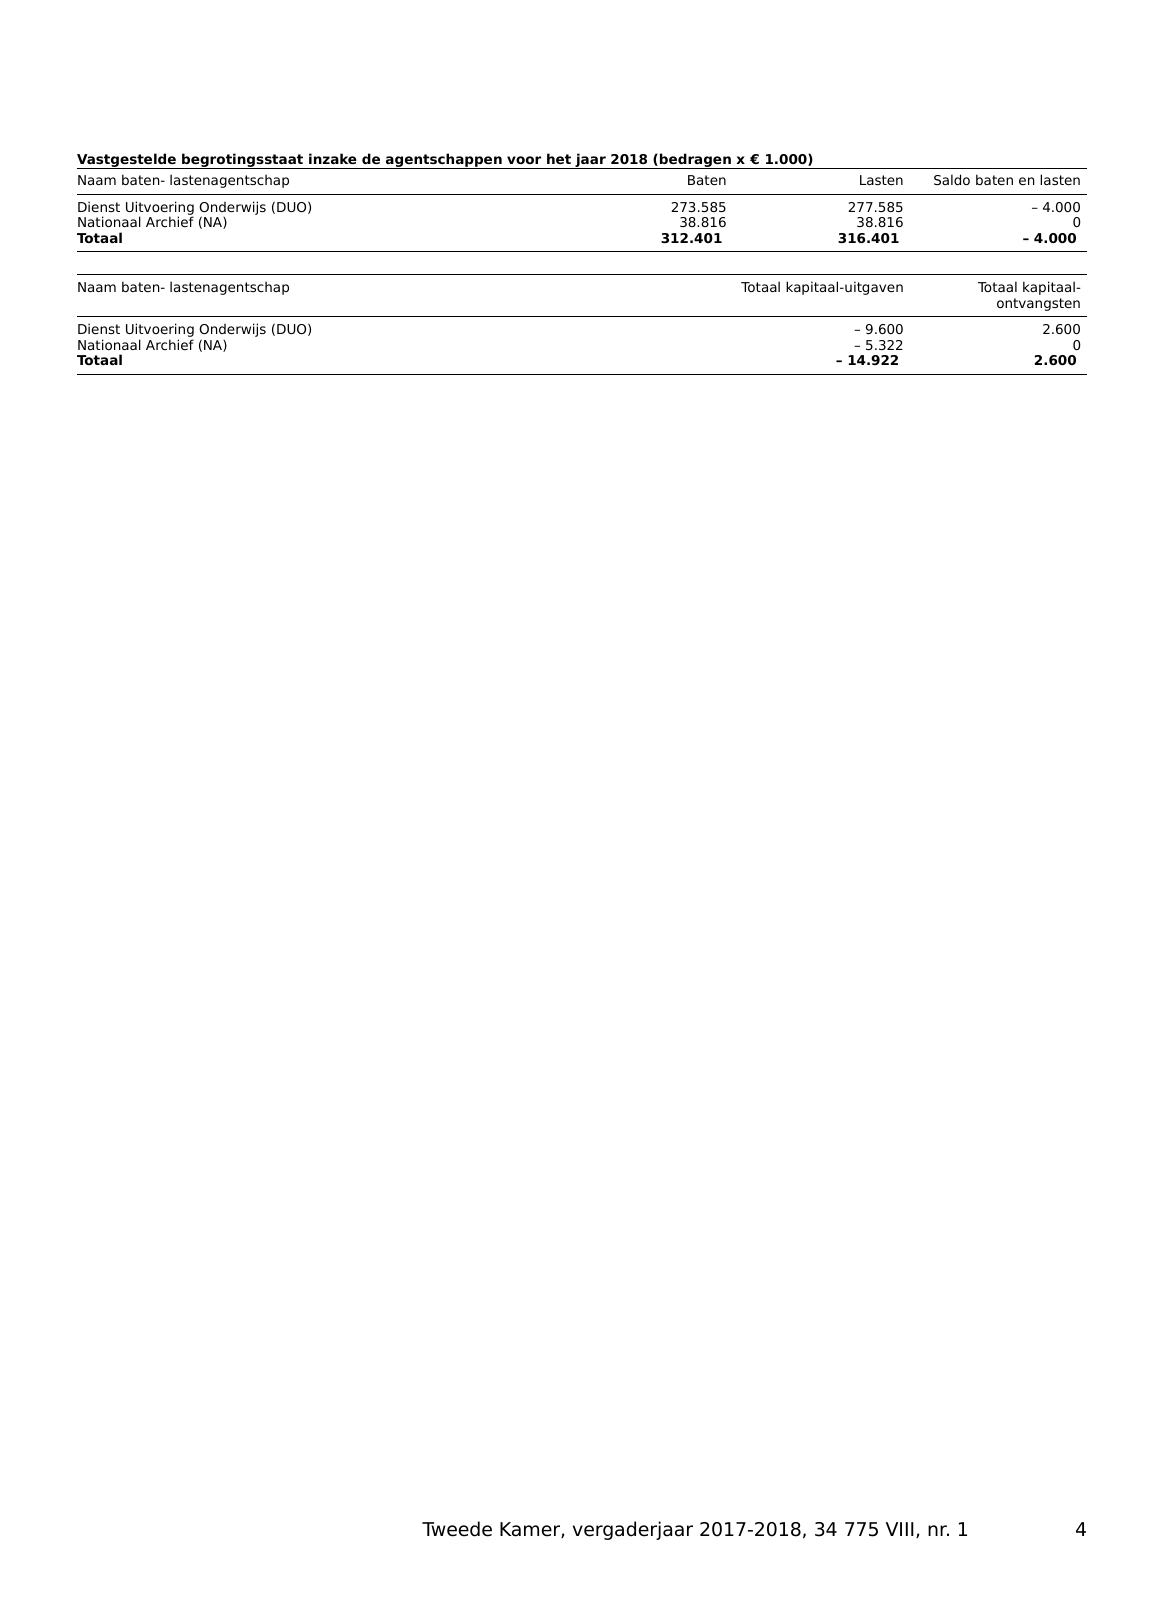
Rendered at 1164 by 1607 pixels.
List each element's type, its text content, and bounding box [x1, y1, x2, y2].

table_cell 2.600 [910, 317, 1087, 337]
table_cell – 4.000 [909, 231, 1087, 251]
table_cell Nationaal Archief (NA) [77, 338, 732, 353]
table_header Totaal kapitaal-uitgaven [732, 275, 909, 316]
table_cell Totaal [77, 353, 732, 374]
table_cell Naam baten- lastenagentschap [77, 169, 555, 194]
table_cell – 4.000 [909, 195, 1087, 215]
table_cell – 14.922 [732, 353, 909, 374]
table_cell Saldo baten en lasten [909, 169, 1087, 194]
table_cell 312.401 [555, 231, 732, 251]
table_cell Dienst Uitvoering Onderwijs (DUO) [77, 195, 555, 215]
table_cell 0 [910, 338, 1087, 353]
table_cell 38.816 [732, 215, 909, 231]
table_cell Totaal [77, 231, 555, 251]
table_header Naam baten- lastenagentschap [77, 275, 732, 316]
table_cell Nationaal Archief (NA) [77, 215, 555, 231]
table_cell Dienst Uitvoering Onderwijs (DUO) [77, 317, 732, 337]
table_cell 316.401 [732, 231, 909, 251]
table_cell 0 [909, 215, 1087, 231]
table_cell 277.585 [732, 195, 909, 215]
table_cell 2.600 [910, 353, 1087, 374]
table_cell Lasten [732, 169, 909, 194]
table_cell – 5.322 [732, 338, 909, 353]
table_header Vastgestelde begrotingsstaat inzake de agentschappen voor het jaar 2018 (bedragen x € 1.000) [77, 152, 1087, 167]
table_cell 38.816 [555, 215, 732, 231]
table_header Totaal kapitaal-ontvangsten [910, 275, 1087, 316]
table_cell 273.585 [555, 195, 732, 215]
table_cell – 9.600 [732, 317, 909, 337]
table_cell Baten [555, 169, 732, 194]
